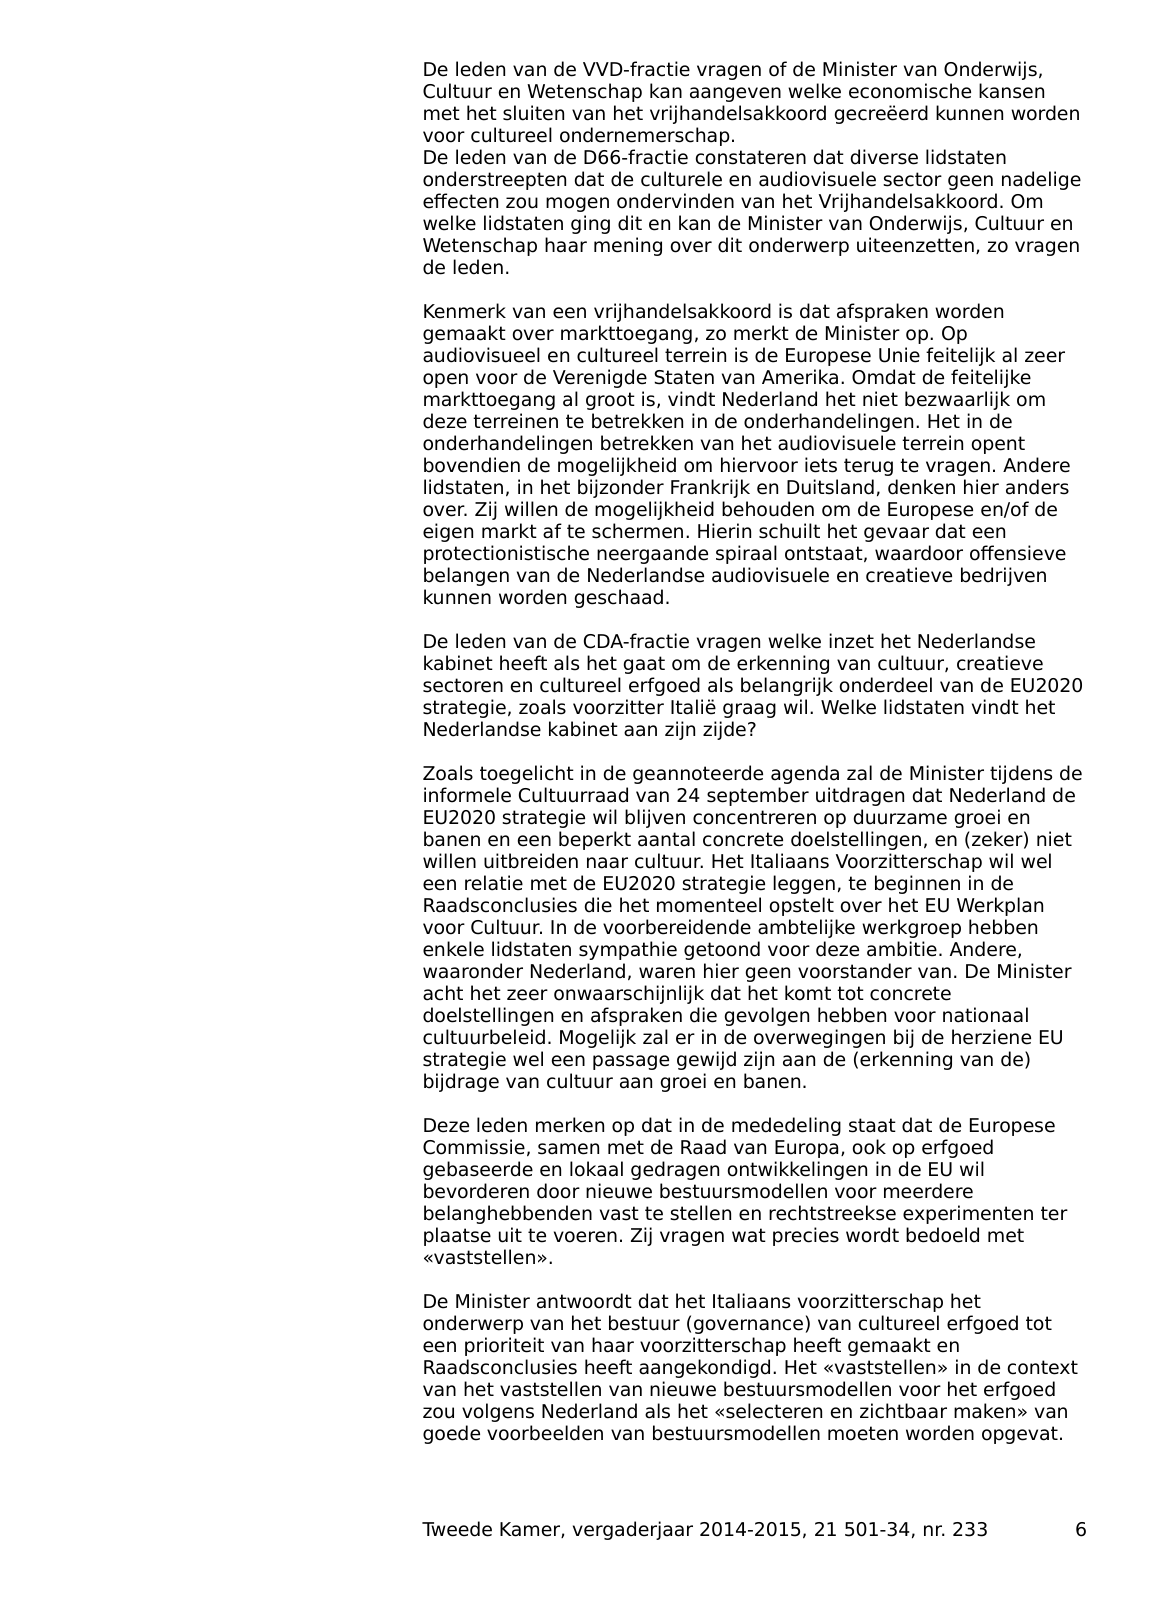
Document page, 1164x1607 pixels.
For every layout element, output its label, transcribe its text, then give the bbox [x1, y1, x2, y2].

text Zoals toegelicht in de geannoteerde agenda zal de Minister tijdens de informele Cultuurraad van 24 september uitdragen dat Nederland de EU2020 strategie wil blijven concentreren op duurzame groei en banen en een beperkt aantal concrete doelstellingen, en (zeker) niet willen uitbreiden naar cultuur. Het Italiaans Voorzitterschap wil wel een relatie met de EU2020 strategie leggen, te beginnen in de Raadsconclusies die het momenteel opstelt over het EU Werkplan voor Cultuur. In de voorbereidende ambtelijke werkgroep hebben enkele lidstaten sympathie getoond voor deze ambitie. Andere, waaronder Nederland, waren hier geen voorstander van. De Minister acht het zeer onwaarschijnlijk dat het komt tot concrete doelstellingen en afspraken die gevolgen hebben voor nationaal cultuurbeleid. Mogelijk zal er in de overwegingen bij de herziene EU strategie wel een passage gewijd zijn aan de (erkenning van de) bijdrage van cultuur aan groei en banen. [422, 763, 1087, 1093]
text De leden van de VVD-fractie vragen of de Minister van Onderwijs, Cultuur en Wetenschap kan aangeven welke economische kansen met het sluiten van het vrijhandelsakkoord gecreëerd kunnen worden voor cultureel ondernemerschap. [422, 59, 1087, 147]
text De leden van de D66-fractie constateren dat diverse lidstaten onderstreepten dat de culturele en audiovisuele sector geen nadelige effecten zou mogen ondervinden van het Vrijhandelsakkoord. Om welke lidstaten ging dit en kan de Minister van Onderwijs, Cultuur en Wetenschap haar mening over dit onderwerp uiteenzetten, zo vragen de leden. [422, 147, 1087, 279]
text De Minister antwoordt dat het Italiaans voorzitterschap het onderwerp van het bestuur (governance) van cultureel erfgoed tot een prioriteit van haar voorzitterschap heeft gemaakt en Raadsconclusies heeft aangekondigd. Het «vaststellen» in de context van het vaststellen van nieuwe bestuursmodellen voor het erfgoed zou volgens Nederland als het «selecteren en zichtbaar maken» van goede voorbeelden van bestuursmodellen moeten worden opgevat. [422, 1291, 1087, 1445]
text De leden van de CDA-fractie vragen welke inzet het Nederlandse kabinet heeft als het gaat om de erkenning van cultuur, creatieve sectoren en cultureel erfgoed als belangrijk onderdeel van de EU2020 strategie, zoals voorzitter Italië graag wil. Welke lidstaten vindt het Nederlandse kabinet aan zijn zijde? [422, 631, 1087, 741]
text Kenmerk van een vrijhandelsakkoord is dat afspraken worden gemaakt over markttoegang, zo merkt de Minister op. Op audiovisueel en cultureel terrein is de Europese Unie feitelijk al zeer open voor de Verenigde Staten van Amerika. Omdat de feitelijke markttoegang al groot is, vindt Nederland het niet bezwaarlijk om deze terreinen te betrekken in de onderhandelingen. Het in de onderhandelingen betrekken van het audiovisuele terrein opent bovendien de mogelijkheid om hiervoor iets terug te vragen. Andere lidstaten, in het bijzonder Frankrijk en Duitsland, denken hier anders over. Zij willen de mogelijkheid behouden om de Europese en/of de eigen markt af te schermen. Hierin schuilt het gevaar dat een protectionistische neergaande spiraal ontstaat, waardoor offensieve belangen van de Nederlandse audiovisuele en creatieve bedrijven kunnen worden geschaad. [422, 301, 1087, 609]
text Deze leden merken op dat in de mededeling staat dat de Europese Commissie, samen met de Raad van Europa, ook op erfgoed gebaseerde en lokaal gedragen ontwikkelingen in de EU wil bevorderen door nieuwe bestuursmodellen voor meerdere belanghebbenden vast te stellen en rechtstreekse experimenten ter plaatse uit te voeren. Zij vragen wat precies wordt bedoeld met «vaststellen». [422, 1115, 1087, 1269]
